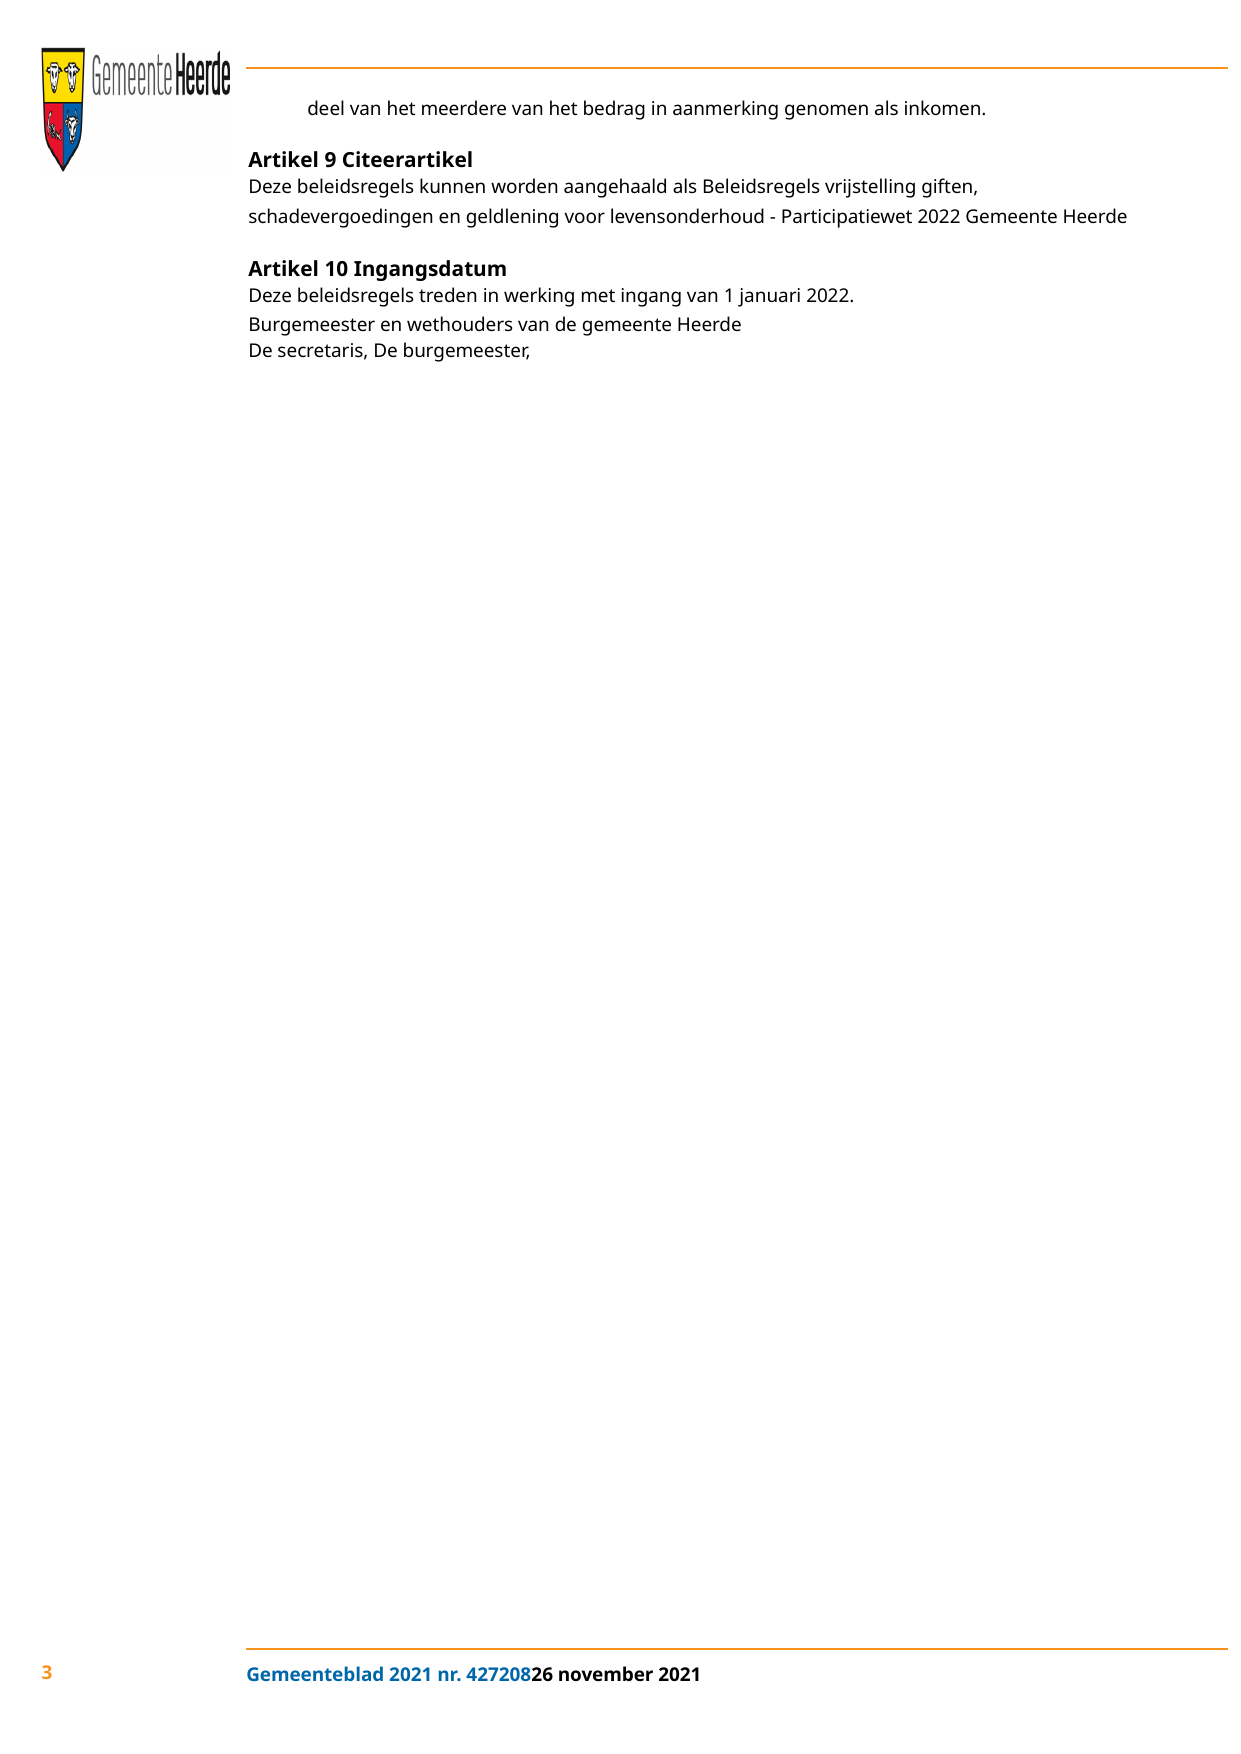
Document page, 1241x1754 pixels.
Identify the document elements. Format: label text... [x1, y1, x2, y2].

text Burgemeester en wethouders van de gemeente Heerde [248, 312, 1152, 337]
text Artikel 9 Citeerartikel [248, 145, 1152, 174]
text De secretaris, De burgemeester, [248, 337, 1152, 363]
text Deze beleidsregels treden in werking met ingang van 1 januari 2022. [248, 282, 1152, 308]
text Deze beleidsregels kunnen worden aangehaald als Beleidsregels vrijstelling giften, schadevergoedingen en geldlening voor levensonderhoud - Participatiewet 2022 Gemeente Heerde [248, 174, 1152, 229]
picture [41, 47, 231, 172]
list deel van het meerdere van het bedrag in aanmerking genomen als inkomen. [248, 95, 1152, 121]
text Artikel 10 Ingangsdatum [248, 254, 1152, 282]
